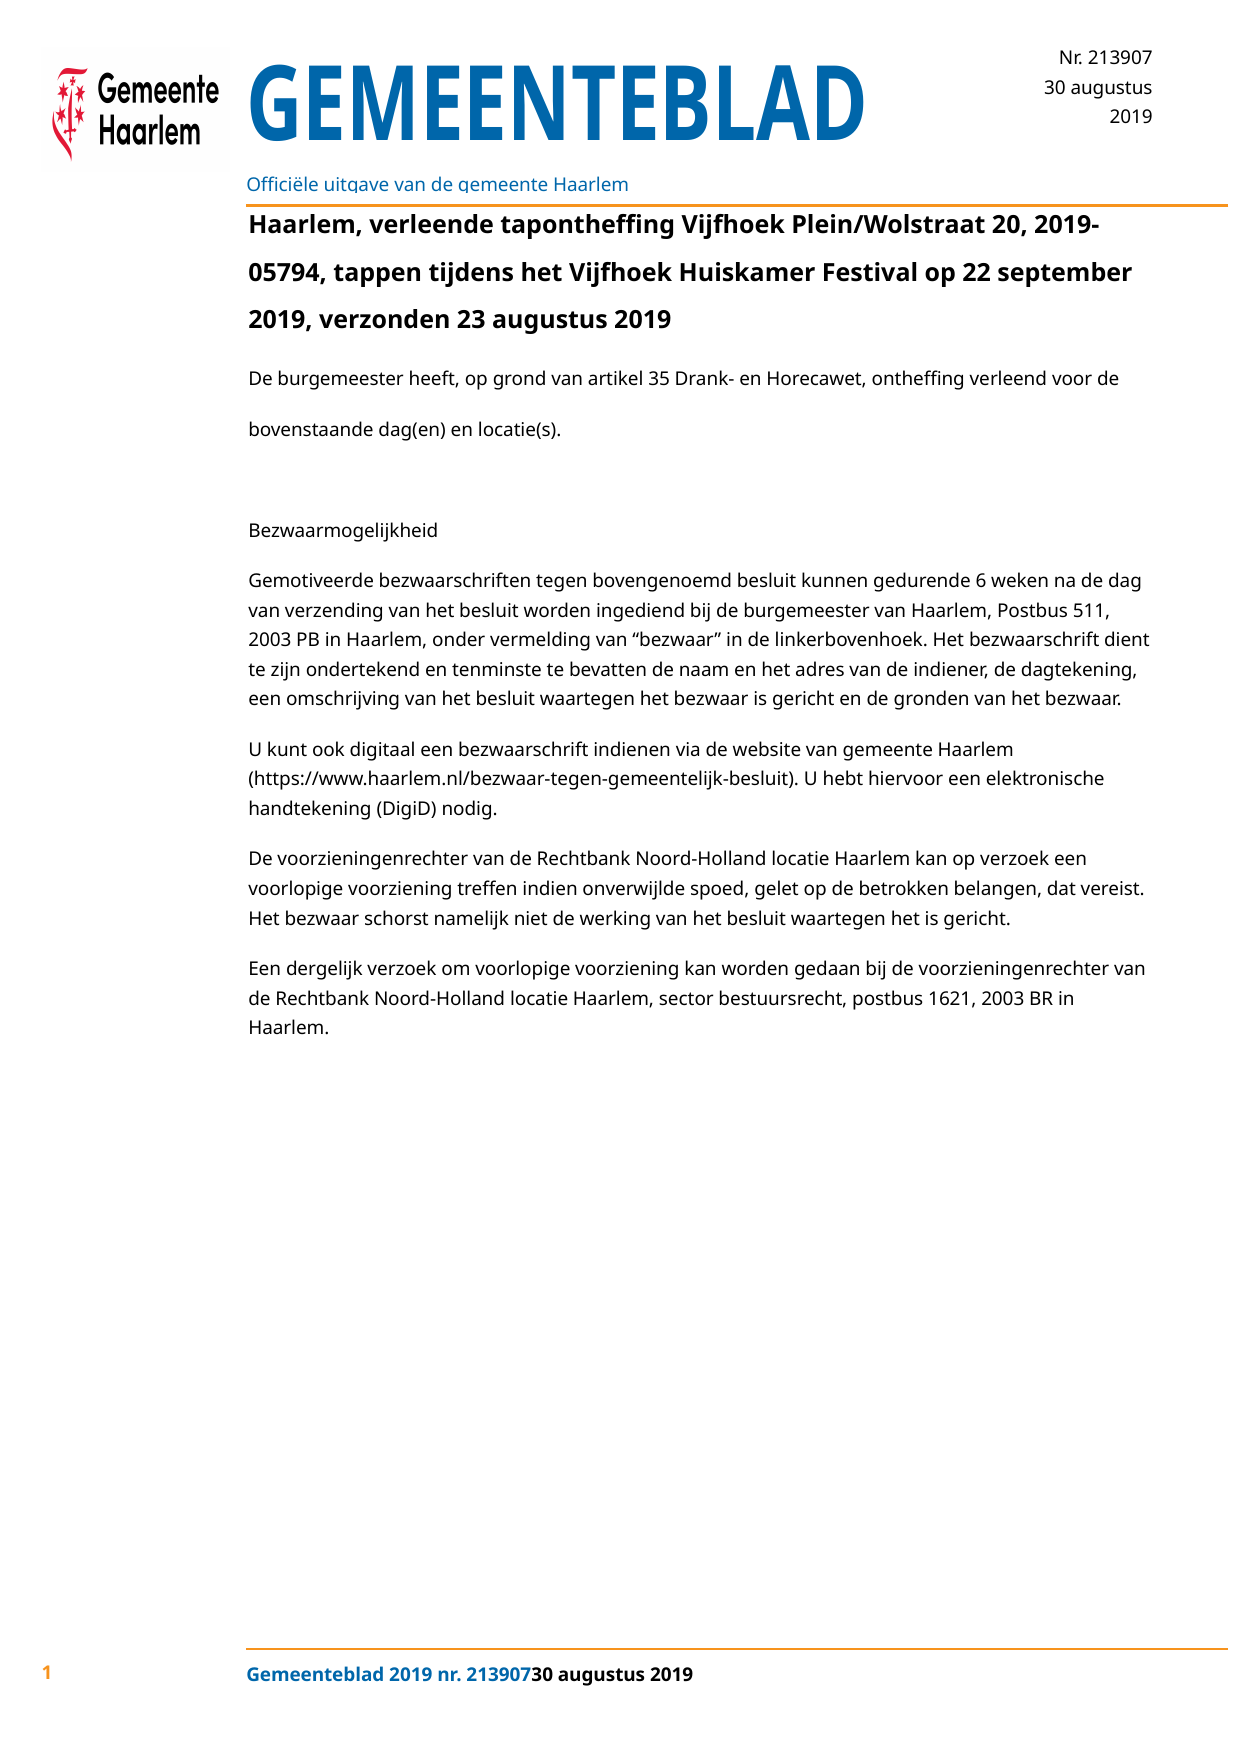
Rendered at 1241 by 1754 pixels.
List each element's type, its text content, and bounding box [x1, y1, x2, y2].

text Bezwaarmogelijkheid [248, 517, 1152, 542]
text De burgemeester heeft, op grond van artikel 35 Drank- en Horecawet, ontheffing verleend voor de [248, 366, 1152, 391]
text bovenstaande dag(en) en locatie(s). [248, 416, 1152, 442]
text U kunt ook digitaal een bezwaarschrift indienen via de website van gemeente Haarlem (https://www.haarlem.nl/bezwaar-tegen-gemeentelijk-besluit). U hebt hiervoor een elektronische handtekening (DigiD) nodig. [248, 736, 1152, 821]
picture [41, 47, 231, 172]
text Haarlem, verleende tapontheffing Vijfhoek Plein/Wolstraat 20, 2019-05794, tappen tijdens het Vijfhoek Huiskamer Festival op 22 september 2019, verzonden 23 augustus 2019 [248, 207, 1152, 336]
text Gemotiveerde bezwaarschriften tegen bovengenoemd besluit kunnen gedurende 6 weken na de dag van verzending van het besluit worden ingediend bij de burgemeester van Haarlem, Postbus 511, 2003 PB in Haarlem, onder vermelding van “bezwaar” in de linkerbovenhoek. Het bezwaarschrift dient te zijn ondertekend en tenminste te bevatten de naam en het adres van de indiener, de dagtekening, een omschrijving van het besluit waartegen het bezwaar is gericht en de gronden van het bezwaar. [248, 567, 1152, 711]
text De voorzieningenrechter van de Rechtbank Noord-Holland locatie Haarlem kan op verzoek een voorlopige voorziening treffen indien onverwijlde spoed, gelet op de betrokken belangen, dat vereist. Het bezwaar schorst namelijk niet de werking van het besluit waartegen het is gericht. [248, 846, 1152, 930]
text Een dergelijk verzoek om voorlopige voorziening kan worden gedaan bij de voorzieningenrechter van de Rechtbank Noord-Holland locatie Haarlem, sector bestuursrecht, postbus 1621, 2003 BR in Haarlem. [248, 955, 1152, 1040]
